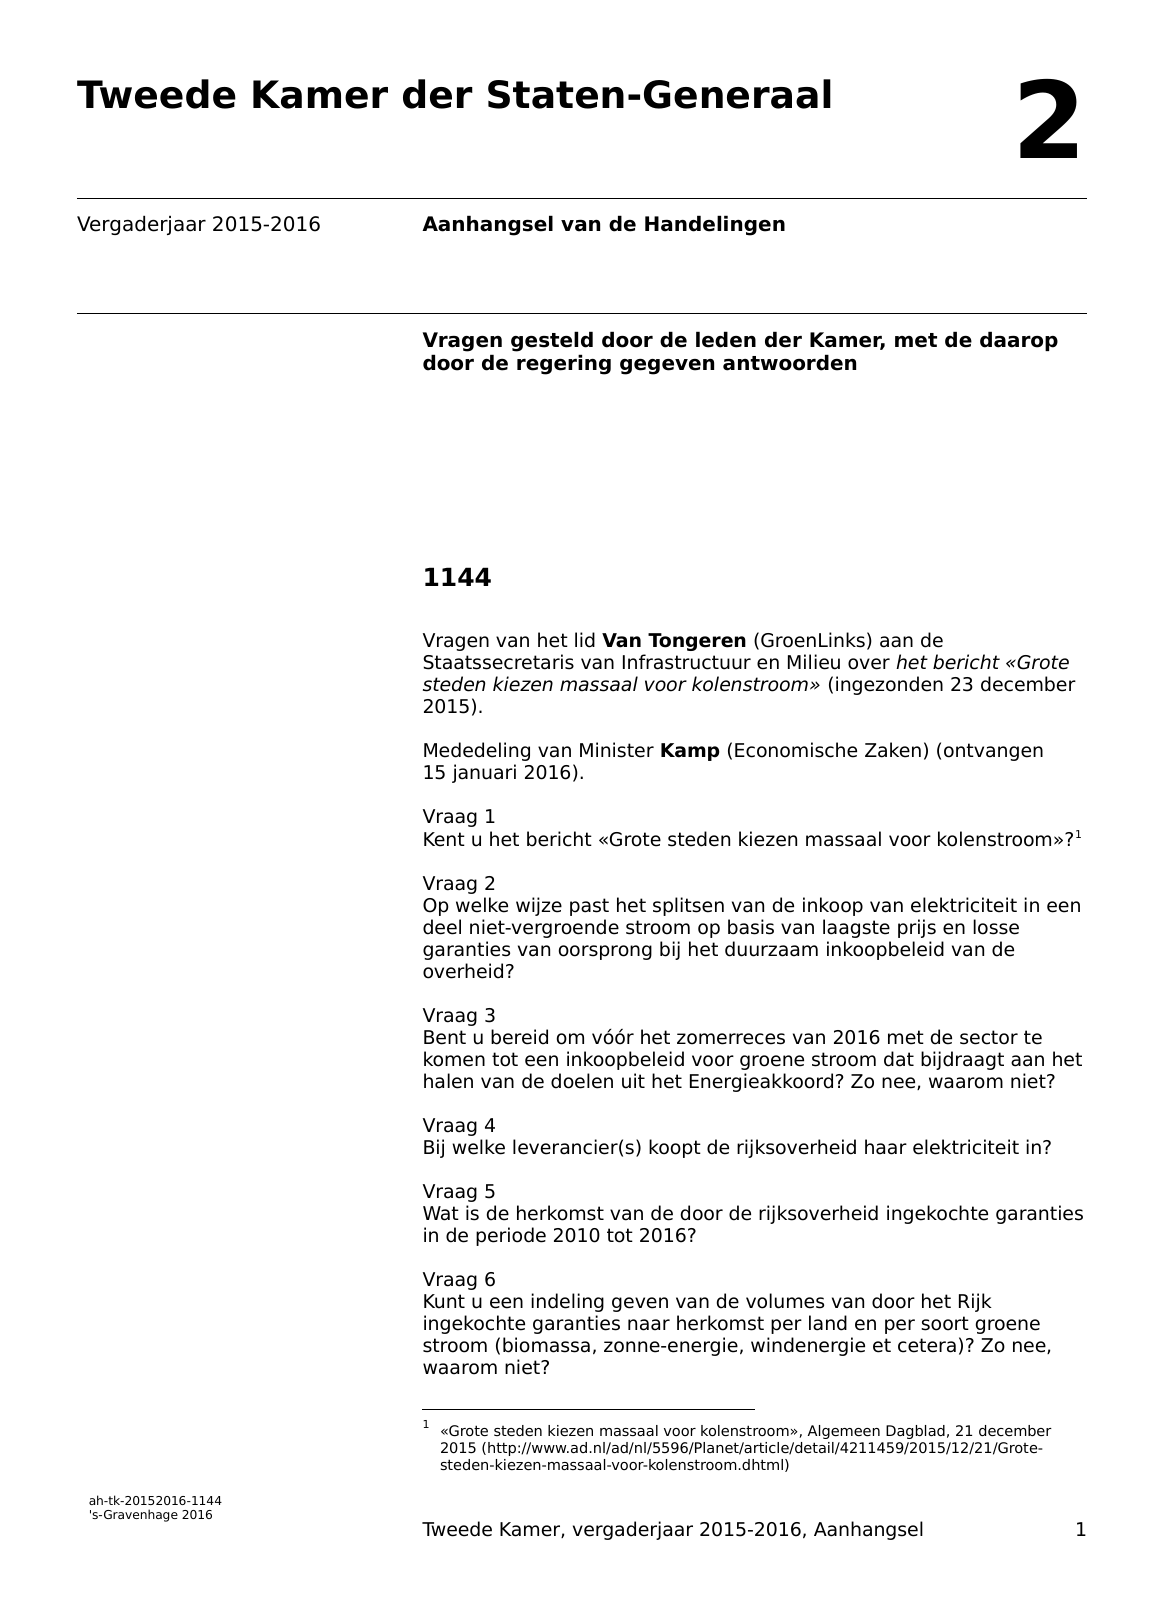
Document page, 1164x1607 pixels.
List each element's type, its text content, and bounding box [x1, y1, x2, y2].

text 's-Gravenhage 2016 [88, 1508, 323, 1522]
text Vraag 1 [422, 806, 1087, 828]
text Bent u bereid om vóór het zomerreces van 2016 met de sector te komen tot een inkoopbeleid voor groene stroom dat bijdraagt aan het halen van de doelen uit het Energieakkoord? Zo nee, waarom niet? [422, 1027, 1087, 1093]
text Vraag 2 [422, 873, 1087, 894]
text Bij welke leverancier(s) koopt de rijksoverheid haar elektriciteit in? [422, 1137, 1087, 1159]
text Mededeling van Minister Kamp (Economische Zaken) (ontvangen 15 januari 2016). [422, 740, 1087, 784]
text Vragen van het lid Van Tongeren (GroenLinks) aan de Staatssecretaris van Infrastructuur en Milieu over het bericht «Grote steden kiezen massaal voor kolenstroom» (ingezonden 23 december 2015). [422, 630, 1087, 718]
text Vraag 3 [422, 1005, 1087, 1027]
text Wat is de herkomst van de door de rijksoverheid ingekochte garanties in de periode 2010 tot 2016? [422, 1203, 1087, 1247]
text ah-tk-20152016-1144 [88, 1494, 323, 1508]
text Vraag 6 [422, 1269, 1087, 1291]
table_header 2 [886, 59, 1087, 198]
text 1144 [422, 563, 1087, 592]
text Kunt u een indeling geven van de volumes van door het Rijk ingekochte garanties naar herkomst per land en per soort groene stroom (biomassa, zonne-energie, windenergie et cetera)? Zo nee, waarom niet? [422, 1291, 1087, 1379]
text Vraag 4 [422, 1115, 1087, 1137]
text Vraag 5 [422, 1181, 1087, 1203]
table_header Tweede Kamer der Staten-Generaal [77, 59, 886, 198]
text Kent u het bericht «Grote steden kiezen massaal voor kolenstroom»? [422, 828, 1087, 850]
table_cell Aanhangsel van de Handelingen [422, 199, 1087, 313]
table_cell Vergaderjaar 2015-2016 [77, 199, 422, 313]
table_cell Vragen gesteld door de leden der Kamer, met de daarop door de regering gegeven antwoorden [422, 314, 1087, 375]
table_cell [77, 314, 422, 375]
text «Grote steden kiezen massaal voor kolenstroom», Algemeen Dagblad, 21 december 2015 (http://www.ad.nl/ad/nl/5596/Planet/article/detail/4211459/2015/12/21/Grote-steden-kiezen-massaal-voor-kolenstroom.dhtml) [422, 1418, 1087, 1474]
text Op welke wijze past het splitsen van de inkoop van elektriciteit in een deel niet-vergroende stroom op basis van laagste prijs en losse garanties van oorsprong bij het duurzaam inkoopbeleid van de overheid? [422, 894, 1087, 982]
